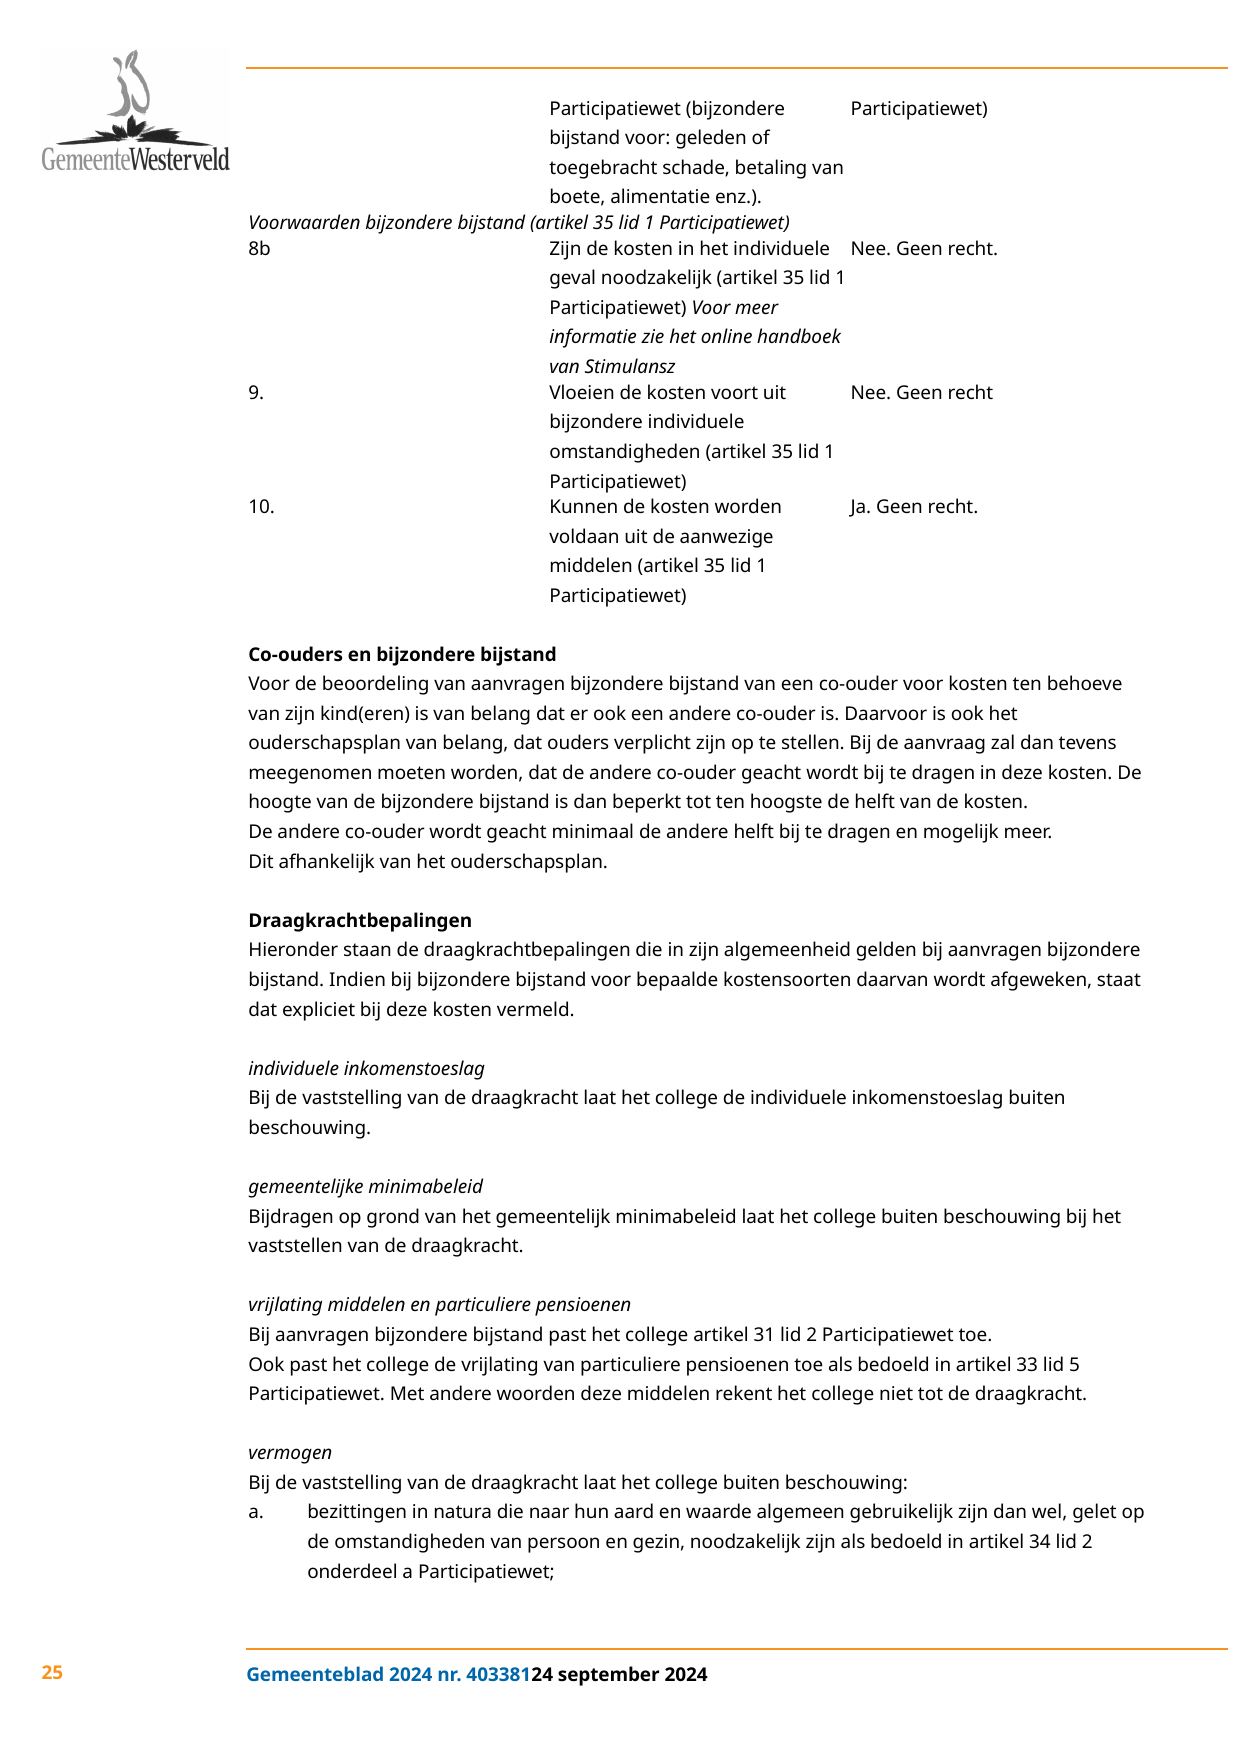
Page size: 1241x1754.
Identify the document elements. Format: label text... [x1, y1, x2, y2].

table_cell 9. [248, 379, 549, 493]
text gemeentelijke minimabeleid [248, 1173, 1152, 1199]
text Dit afhankelijk van het ouderschapsplan. [248, 848, 1152, 874]
table_cell 10. [248, 494, 549, 608]
table_cell Kunnen de kosten worden voldaan uit de aanwezige middelen (artikel 35 lid 1 Participatiewet) [549, 494, 850, 608]
table_cell Nee. Geen recht [850, 379, 1152, 493]
text Hieronder staan de draagkrachtbepalingen die in zijn algemeenheid gelden bij aanvragen bijzondere bijstand. Indien bij bijzondere bijstand voor bepaalde kostensoorten daarvan wordt afgeweken, staat dat expliciet bij deze kosten vermeld. [248, 937, 1152, 1022]
text individuele inkomenstoeslag [248, 1055, 1152, 1081]
text Bijdragen op grond van het gemeentelijk minimabeleid laat het college buiten beschouwing bij het vaststellen van de draagkracht. [248, 1203, 1152, 1258]
text vrijlating middelen en particuliere pensioenen [248, 1292, 1152, 1317]
table_cell Zijn de kosten in het individuele geval noodzakelijk (artikel 35 lid 1 Participatiewet) Voor meer informatie zie het online handboek van Stimulansz [549, 235, 850, 379]
text Bij aanvragen bijzondere bijstand past het college artikel 31 lid 2 Participatiewet toe. [248, 1321, 1152, 1347]
table_cell Nee. Geen recht. [850, 235, 1152, 379]
table_cell Vloeien de kosten voort uit bijzondere individuele omstandigheden (artikel 35 lid 1 Participatiewet) [549, 379, 850, 493]
text Draagkrachtbepalingen [248, 907, 1152, 933]
table_cell Participatiewet (bijzondere bijstand voor: geleden of toegebracht schade, betaling van boete, alimentatie enz.). [549, 95, 850, 209]
table_cell Participatiewet) [850, 95, 1152, 209]
text Voor de beoordeling van aanvragen bijzondere bijstand van een co-ouder voor kosten ten behoeve van zijn kind(eren) is van belang dat er ook een andere co-ouder is. Daarvoor is ook het ouderschapsplan van belang, dat ouders verplicht zijn op te stellen. Bij de aanvraag zal dan tevens meegenomen moeten worden, dat de andere co-ouder geacht wordt bij te dragen in deze kosten. De hoogte van de bijzondere bijstand is dan beperkt tot ten hoogste de helft van de kosten. [248, 670, 1152, 814]
text vermogen [248, 1439, 1152, 1465]
text Bij de vaststelling van de draagkracht laat het college de individuele inkomenstoeslag buiten beschouwing. [248, 1084, 1152, 1140]
list bezittingen in natura die naar hun aard en waarde algemeen gebruikelijk zijn dan wel, gelet op de omstandigheden van persoon en gezin, noodzakelijk zijn als bedoeld in artikel 34 lid 2 onderdeel a Participatiewet; [248, 1499, 1152, 1584]
text Ook past het college de vrijlating van particuliere pensioenen toe als bedoeld in artikel 33 lid 5 Participatiewet. Met andere woorden deze middelen rekent het college niet tot de draagkracht. [248, 1351, 1152, 1406]
text Co-ouders en bijzondere bijstand [248, 641, 1152, 667]
picture [41, 47, 231, 172]
table_cell Ja. Geen recht. [850, 494, 1152, 608]
table_cell Voorwaarden bijzondere bijstand (artikel 35 lid 1 Participatiewet) [248, 209, 1152, 235]
table_cell [248, 95, 549, 209]
text Bij de vaststelling van de draagkracht laat het college buiten beschouwing: [248, 1469, 1152, 1495]
table_cell 8b [248, 235, 549, 379]
text De andere co-ouder wordt geacht minimaal de andere helft bij te dragen en mogelijk meer. [248, 818, 1152, 844]
